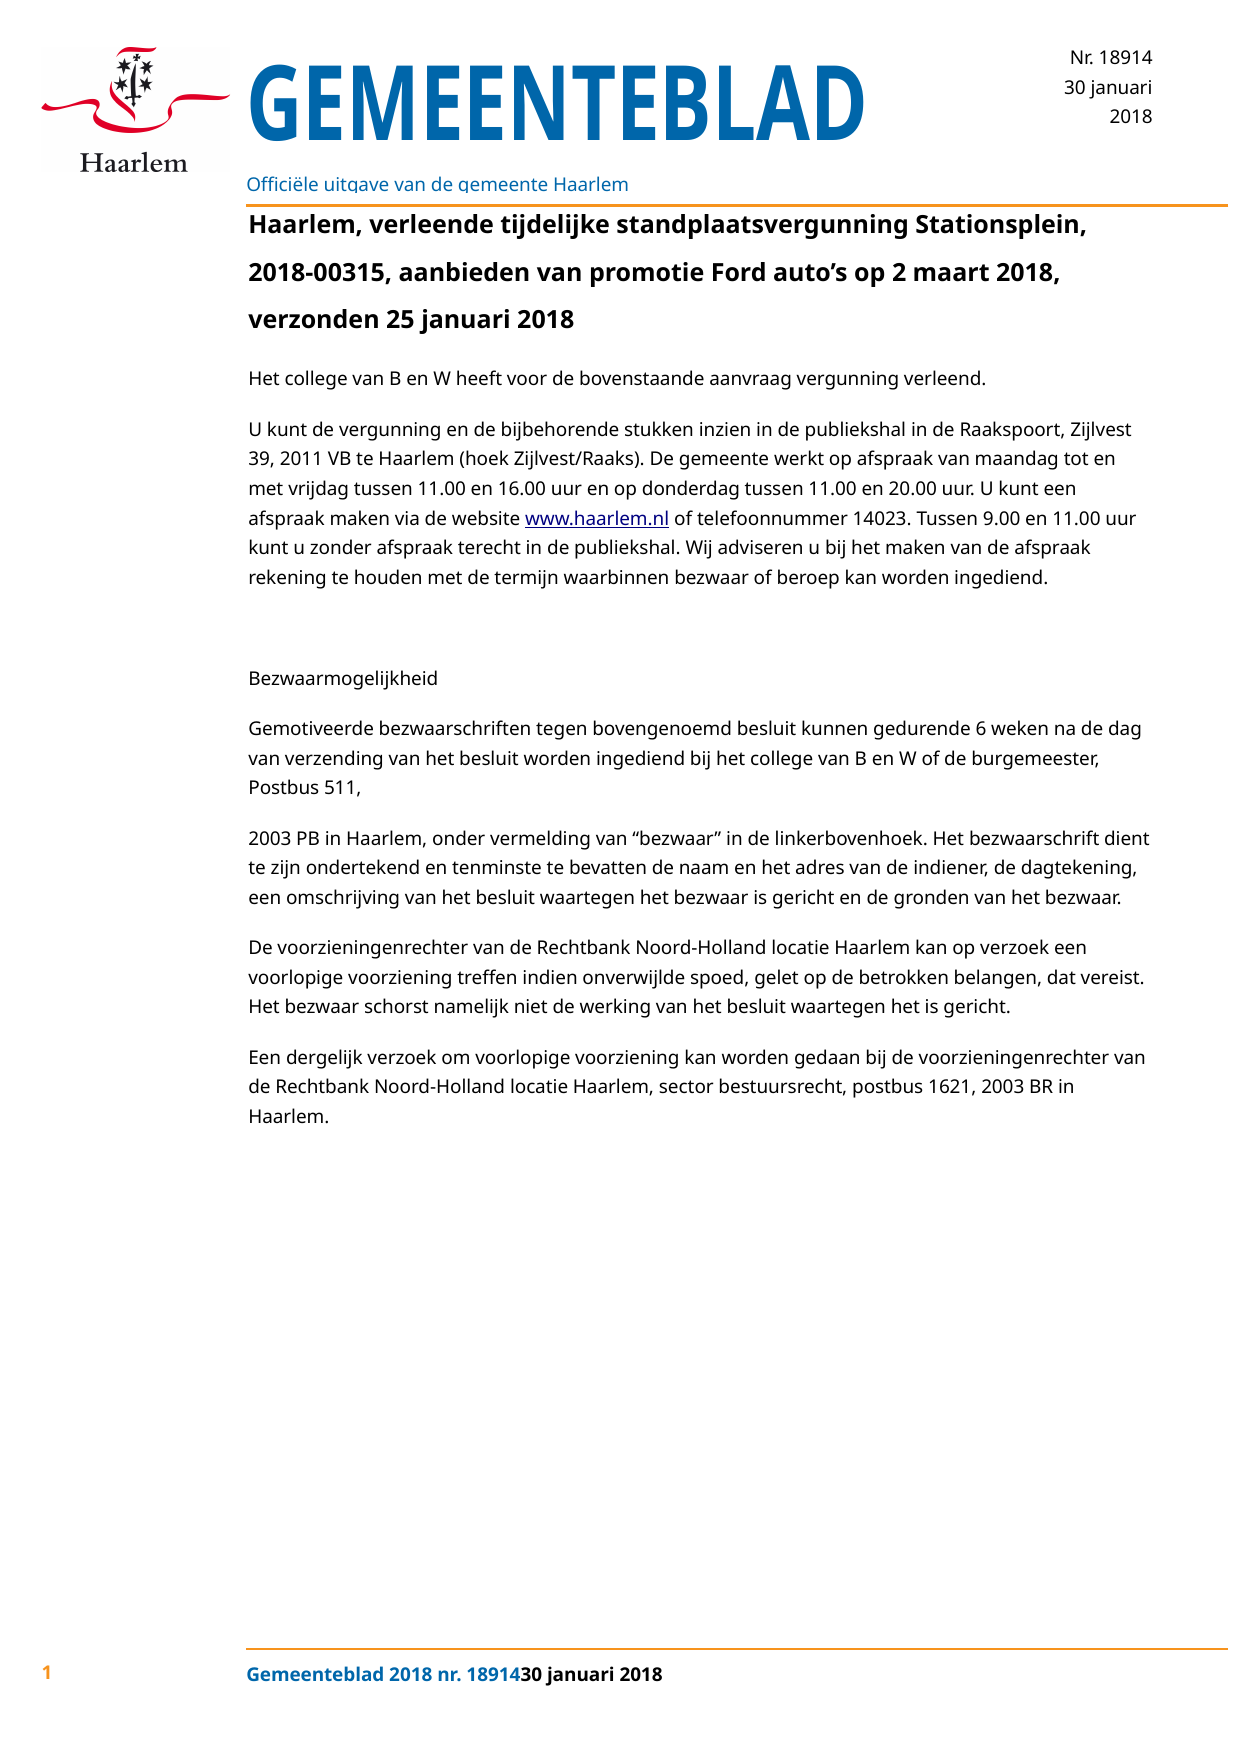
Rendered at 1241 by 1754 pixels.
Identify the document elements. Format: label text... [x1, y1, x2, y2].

text Een dergelijk verzoek om voorlopige voorziening kan worden gedaan bij de voorzieningenrechter van de Rechtbank Noord-Holland locatie Haarlem, sector bestuursrecht, postbus 1621, 2003 BR in Haarlem. [248, 1044, 1152, 1129]
text Het college van B en W heeft voor de bovenstaande aanvraag vergunning verleend. [248, 366, 1152, 391]
picture [41, 47, 231, 172]
text Haarlem, verleende tijdelijke standplaatsvergunning Stationsplein, 2018-00315, aanbieden van promotie Ford auto’s op 2 maart 2018, verzonden 25 januari 2018 [248, 207, 1152, 336]
text Gemotiveerde bezwaarschriften tegen bovengenoemd besluit kunnen gedurende 6 weken na de dag van verzending van het besluit worden ingediend bij het college van B en W of de burgemeester, Postbus 511, [248, 715, 1152, 800]
text Bezwaarmogelijkheid [248, 665, 1152, 690]
text U kunt de vergunning en de bijbehorende stukken inzien in de publiekshal in de Raakspoort, Zijlvest 39, 2011 VB te Haarlem (hoek Zijlvest/Raaks). De gemeente werkt op afspraak van maandag tot en met vrijdag tussen 11.00 en 16.00 uur en op donderdag tussen 11.00 en 20.00 uur. U kunt een afspraak maken via de website www.haarlem.nl of telefoonnummer 14023. Tussen 9.00 en 11.00 uur kunt u zonder afspraak terecht in de publiekshal. Wij adviseren u bij het maken van de afspraak rekening te houden met de termijn waarbinnen bezwaar of beroep kan worden ingediend. [248, 416, 1152, 589]
text De voorzieningenrechter van de Rechtbank Noord-Holland locatie Haarlem kan op verzoek een voorlopige voorziening treffen indien onverwijlde spoed, gelet op de betrokken belangen, dat vereist. Het bezwaar schorst namelijk niet de werking van het besluit waartegen het is gericht. [248, 934, 1152, 1019]
text 2003 PB in Haarlem, onder vermelding van “bezwaar” in de linkerbovenhoek. Het bezwaarschrift dient te zijn ondertekend en tenminste te bevatten de naam en het adres van de indiener, de dagtekening, een omschrijving van het besluit waartegen het bezwaar is gericht en de gronden van het bezwaar. [248, 825, 1152, 909]
